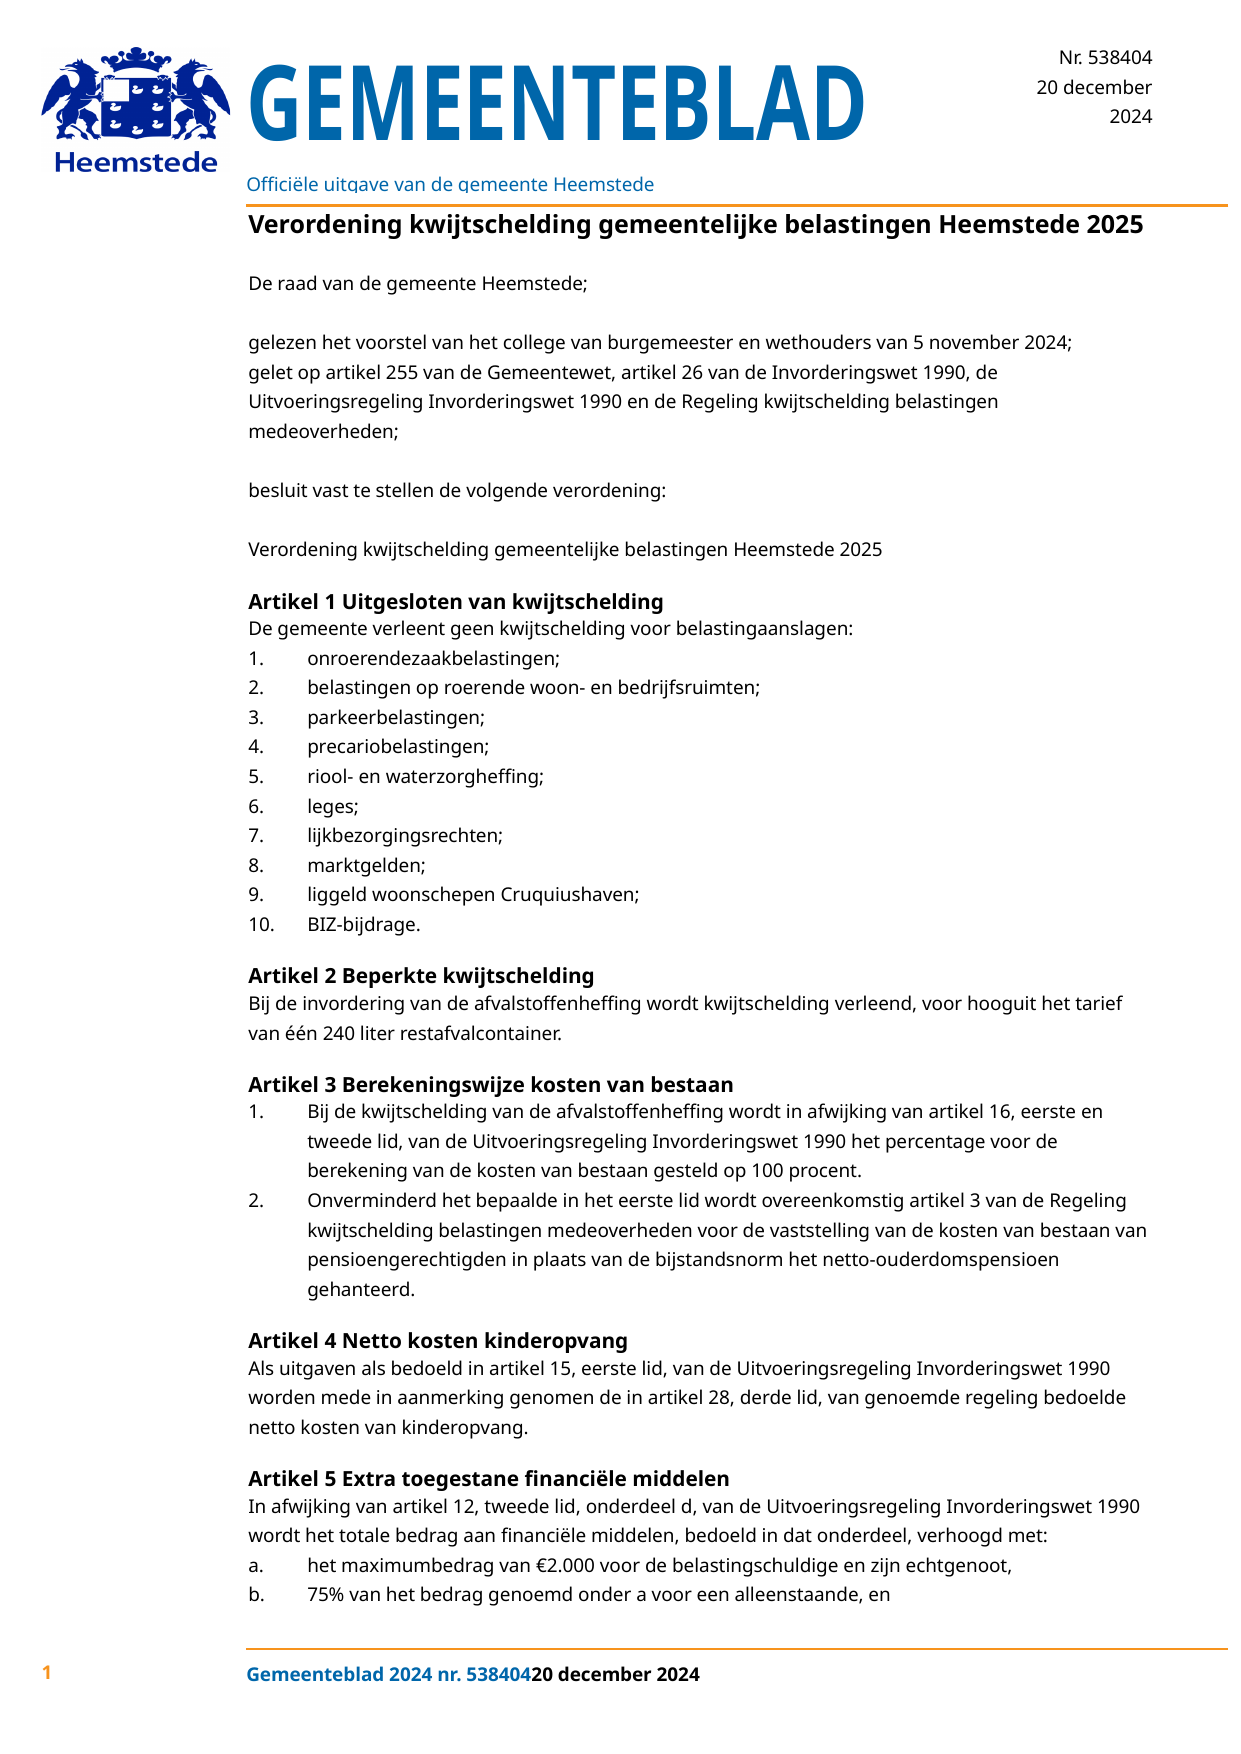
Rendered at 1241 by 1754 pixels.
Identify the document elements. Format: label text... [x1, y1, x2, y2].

text Als uitgaven als bedoeld in artikel 15, eerste lid, van de Uitvoeringsregeling Invorderingswet 1990 worden mede in aanmerking genomen de in artikel 28, derde lid, van genoemde regeling bedoelde netto kosten van kinderopvang. [248, 1355, 1152, 1440]
list het maximumbedrag van €2.000 voor de belastingschuldige en zijn echtgenoot, [248, 1552, 1152, 1578]
list Bij de kwijtschelding van de afvalstoffenheffing wordt in afwijking van artikel 16, eerste en tweede lid, van de Uitvoeringsregeling Invorderingswet 1990 het percentage voor de berekening van de kosten van bestaan gesteld op 100 procent. [248, 1098, 1152, 1183]
text gelezen het voorstel van het college van burgemeester en wethouders van 5 november 2024; [248, 329, 1152, 355]
list parkeerbelastingen; [248, 704, 1152, 730]
text besluit vast te stellen de volgende verordening: [248, 477, 1152, 503]
text De raad van de gemeente Heemstede; [248, 270, 1152, 296]
text Verordening kwijtschelding gemeentelijke belastingen Heemstede 2025 [248, 207, 1152, 241]
text Verordening kwijtschelding gemeentelijke belastingen Heemstede 2025 [248, 537, 1152, 562]
text Artikel 3 Berekeningswijze kosten van bestaan [248, 1070, 1152, 1098]
list liggeld woonschepen Cruquiushaven; [248, 882, 1152, 907]
text Bij de invordering van de afvalstoffenheffing wordt kwijtschelding verleend, voor hooguit het tarief van één 240 liter restafvalcontainer. [248, 990, 1152, 1045]
list onroerendezaakbelastingen; [248, 645, 1152, 671]
list lijkbezorgingsrechten; [248, 822, 1152, 848]
text Artikel 1 Uitgesloten van kwijtschelding [248, 587, 1152, 615]
text De gemeente verleent geen kwijtschelding voor belastingaanslagen: [248, 615, 1152, 641]
text gelet op artikel 255 van de Gemeentewet, artikel 26 van de Invorderingswet 1990, de Uitvoeringsregeling Invorderingswet 1990 en de Regeling kwijtschelding belastingen medeoverheden; [248, 359, 1152, 444]
picture [41, 47, 231, 172]
list precariobelastingen; [248, 734, 1152, 759]
list marktgelden; [248, 852, 1152, 878]
text Artikel 5 Extra toegestane financiële middelen [248, 1464, 1152, 1493]
list Onverminderd het bepaalde in het eerste lid wordt overeenkomstig artikel 3 van de Regeling kwijtschelding belastingen medeoverheden voor de vaststelling van de kosten van bestaan van pensioengerechtigden in plaats van de bijstandsnorm het netto-ouderdomspensioen gehanteerd. [248, 1187, 1152, 1302]
text Artikel 4 Netto kosten kinderopvang [248, 1326, 1152, 1355]
list 75% van het bedrag genoemd onder a voor een alleenstaande, en [248, 1582, 1152, 1607]
text Artikel 2 Beperkte kwijtschelding [248, 962, 1152, 990]
text In afwijking van artikel 12, tweede lid, onderdeel d, van de Uitvoeringsregeling Invorderingswet 1990 wordt het totale bedrag aan financiële middelen, bedoeld in dat onderdeel, verhoogd met: [248, 1493, 1152, 1548]
list BIZ-bijdrage. [248, 911, 1152, 937]
list leges; [248, 793, 1152, 819]
list belastingen op roerende woon- en bedrijfsruimten; [248, 674, 1152, 700]
list riool- en waterzorgheffing; [248, 763, 1152, 789]
